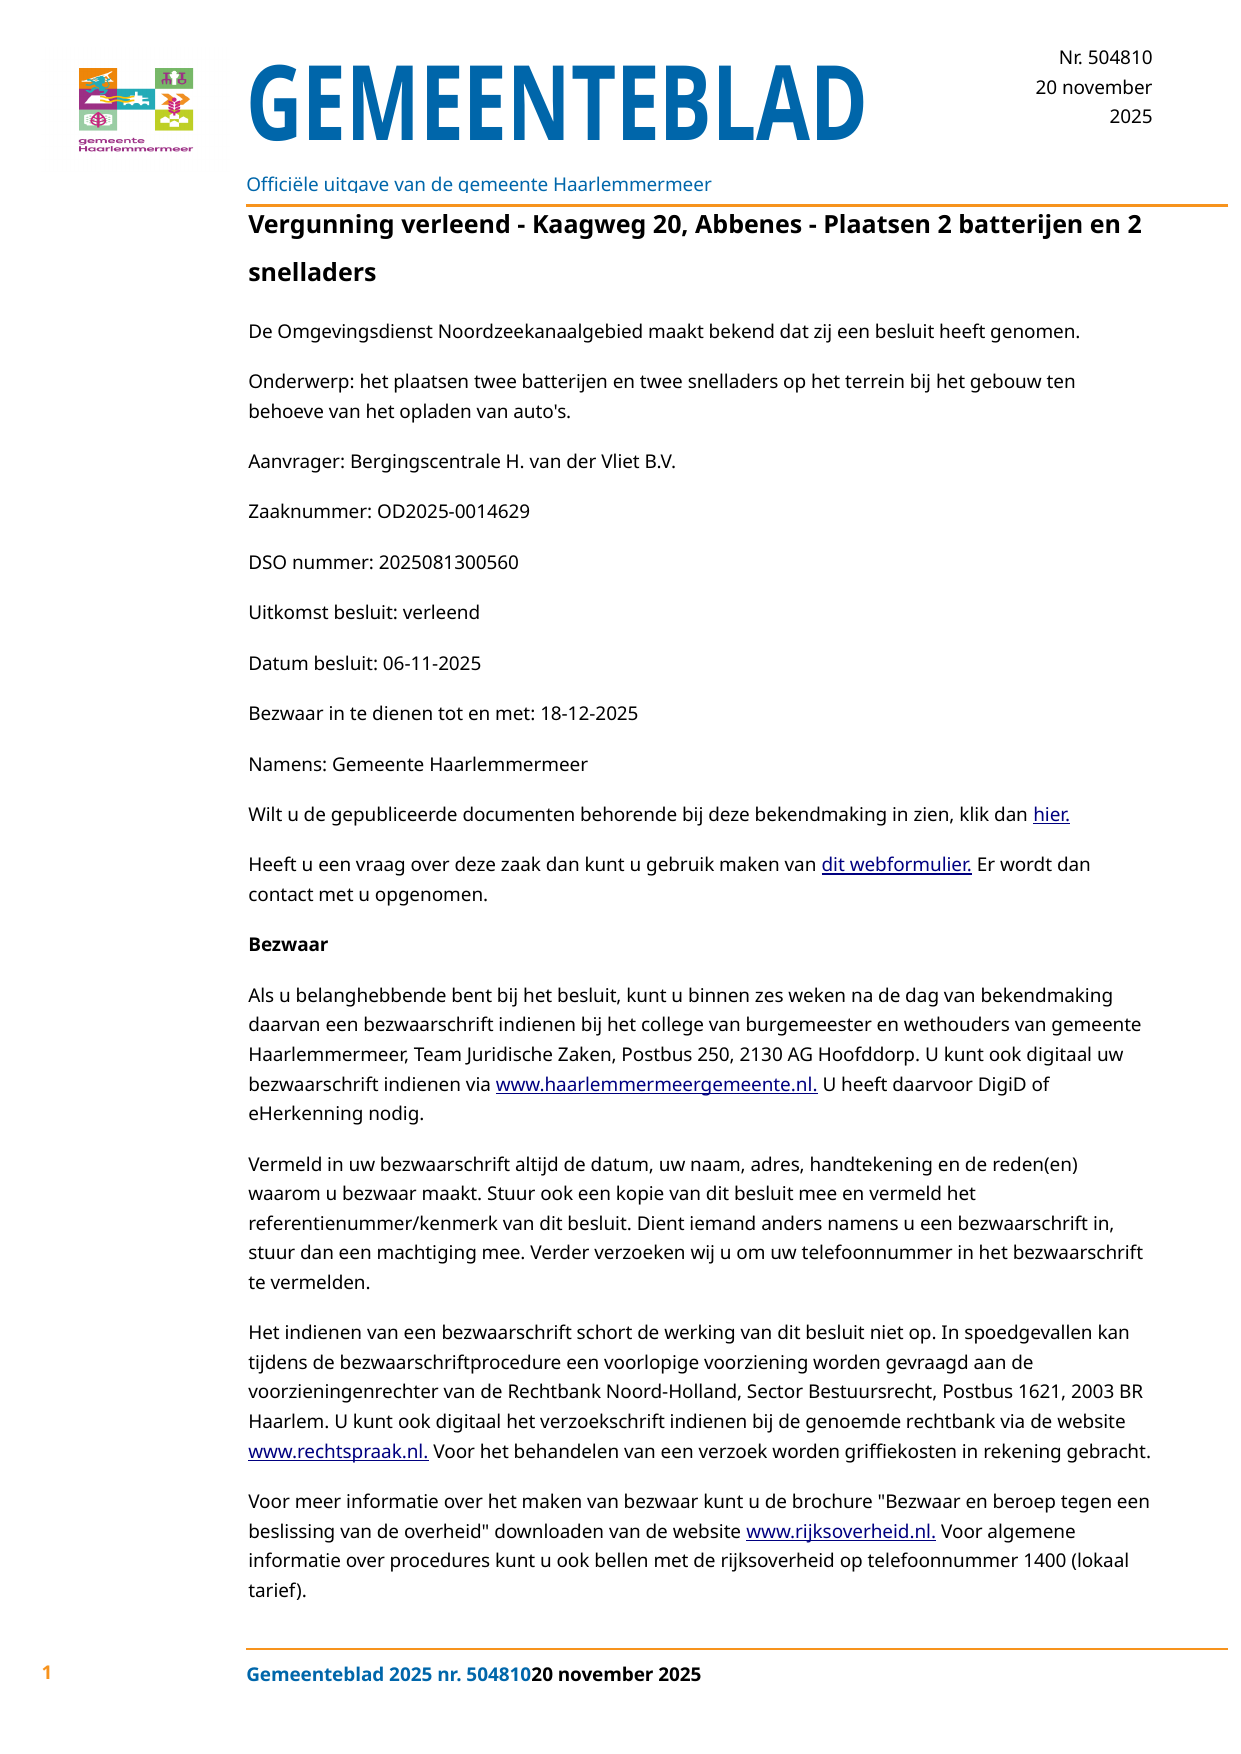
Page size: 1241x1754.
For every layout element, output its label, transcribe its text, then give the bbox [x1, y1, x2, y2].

picture [41, 47, 231, 172]
text Uitkomst besluit: verleend [248, 599, 1152, 625]
text Voor meer informatie over het maken van bezwaar kunt u de brochure "Bezwaar en beroep tegen een beslissing van de overheid" downloaden van de website www.rijksoverheid.nl. Voor algemene informatie over procedures kunt u ook bellen met de rijksoverheid op telefoonnummer 1400 (lokaal tarief). [248, 1488, 1152, 1603]
text Datum besluit: 06-11-2025 [248, 650, 1152, 676]
text Heeft u een vraag over deze zaak dan kunt u gebruik maken van dit webformulier. Er wordt dan contact met u opgenomen. [248, 852, 1152, 907]
text Vermeld in uw bezwaarschrift altijd de datum, uw naam, adres, handtekening en de reden(en) waarom u bezwaar maakt. Stuur ook een kopie van dit besluit mee en vermeld het referentienummer/kenmerk van dit besluit. Dient iemand anders namens u een bezwaarschrift in, stuur dan een machtiging mee. Verder verzoeken wij u om uw telefoonnummer in het bezwaarschrift te vermelden. [248, 1151, 1152, 1295]
text DSO nummer: 2025081300560 [248, 549, 1152, 575]
text Wilt u de gepubliceerde documenten behorende bij deze bekendmaking in zien, klik dan hier. [248, 801, 1152, 827]
text Als u belanghebbende bent bij het besluit, kunt u binnen zes weken na de dag van bekendmaking daarvan een bezwaarschrift indienen bij het college van burgemeester en wethouders van gemeente Haarlemmermeer, Team Juridische Zaken, Postbus 250, 2130 AG Hoofddorp. U kunt ook digitaal uw bezwaarschrift indienen via www.haarlemmermeergemeente.nl. U heeft daarvoor DigiD of eHerkenning nodig. [248, 982, 1152, 1126]
text Namens: Gemeente Haarlemmermeer [248, 751, 1152, 777]
text Het indienen van een bezwaarschrift schort de werking van dit besluit niet op. In spoedgevallen kan tijdens de bezwaarschriftprocedure een voorlopige voorziening worden gevraagd aan de voorzieningenrechter van de Rechtbank Noord-Holland, Sector Bestuursrecht, Postbus 1621, 2003 BR Haarlem. U kunt ook digitaal het verzoekschrift indienen bij de genoemde rechtbank via de website www.rechtspraak.nl. Voor het behandelen van een verzoek worden griffiekosten in rekening gebracht. [248, 1319, 1152, 1464]
text Vergunning verleend - Kaagweg 20, Abbenes - Plaatsen 2 batterijen en 2 snelladers [248, 207, 1152, 288]
text De Omgevingsdienst Noordzeekanaalgebied maakt bekend dat zij een besluit heeft genomen. [248, 318, 1152, 344]
text Onderwerp: het plaatsen twee batterijen en twee snelladers op het terrein bij het gebouw ten behoeve van het opladen van auto's. [248, 368, 1152, 424]
text Bezwaar [248, 932, 1152, 957]
text Aanvrager: Bergingscentrale H. van der Vliet B.V. [248, 448, 1152, 474]
text Bezwaar in te dienen tot en met: 18-12-2025 [248, 700, 1152, 726]
text Zaaknummer: OD2025-0014629 [248, 499, 1152, 524]
